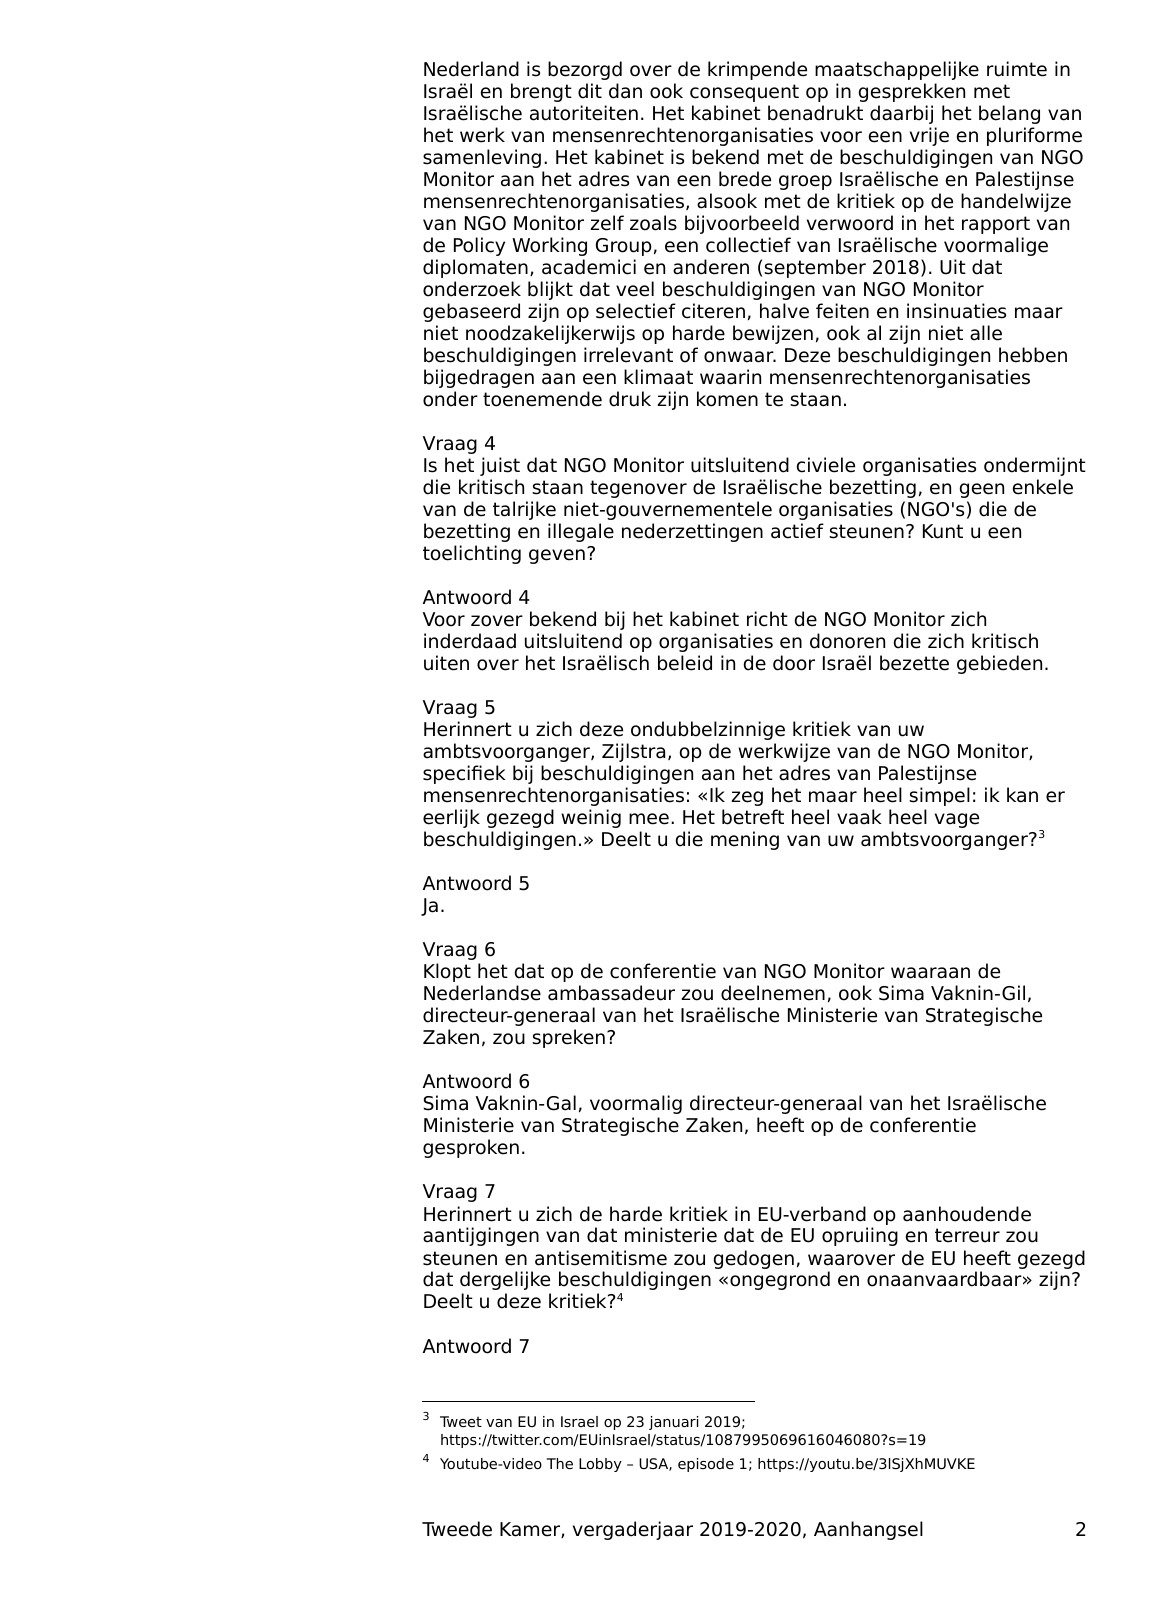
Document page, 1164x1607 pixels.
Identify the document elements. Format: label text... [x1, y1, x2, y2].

text Vraag 7 [422, 1181, 1087, 1203]
text Vraag 6 [422, 939, 1087, 961]
text Vraag 4 [422, 433, 1087, 455]
text Tweet van EU in Israel op 23 januari 2019; https://twitter.com/EUinIsrael/status/1087995069616046080?s=19 [422, 1410, 1087, 1449]
text Antwoord 5 [422, 873, 1087, 895]
text Nederland is bezorgd over de krimpende maatschappelijke ruimte in Israël en brengt dit dan ook consequent op in gesprekken met Israëlische autoriteiten. Het kabinet benadrukt daarbij het belang van het werk van mensenrechtenorganisaties voor een vrije en pluriforme samenleving. Het kabinet is bekend met de beschuldigingen van NGO Monitor aan het adres van een brede groep Israëlische en Palestijnse mensenrechtenorganisaties, alsook met de kritiek op de handelwijze van NGO Monitor zelf zoals bijvoorbeeld verwoord in het rapport van de Policy Working Group, een collectief van Israëlische voormalige diplomaten, academici en anderen (september 2018). Uit dat onderzoek blijkt dat veel beschuldigingen van NGO Monitor gebaseerd zijn op selectief citeren, halve feiten en insinuaties maar niet noodzakelijkerwijs op harde bewijzen, ook al zijn niet alle beschuldigingen irrelevant of onwaar. Deze beschuldigingen hebben bijgedragen aan een klimaat waarin mensenrechtenorganisaties onder toenemende druk zijn komen te staan. [422, 59, 1087, 411]
text Antwoord 4 [422, 587, 1087, 609]
text Vraag 5 [422, 697, 1087, 719]
text Youtube-video The Lobby – USA, episode 1; https://youtu.be/3lSjXhMUVKE [422, 1452, 1087, 1474]
text Herinnert u zich de harde kritiek in EU-verband op aanhoudende aantijgingen van dat ministerie dat de EU opruiing en terreur zou steunen en antisemitisme zou gedogen, waarover de EU heeft gezegd dat dergelijke beschuldigingen «ongegrond en onaanvaardbaar» zijn? Deelt u deze kritiek? [422, 1203, 1087, 1313]
text Sima Vaknin-Gal, voormalig directeur-generaal van het Israëlische Ministerie van Strategische Zaken, heeft op de conferentie gesproken. [422, 1093, 1087, 1159]
text Antwoord 6 [422, 1071, 1087, 1093]
text Voor zover bekend bij het kabinet richt de NGO Monitor zich inderdaad uitsluitend op organisaties en donoren die zich kritisch uiten over het Israëlisch beleid in de door Israël bezette gebieden. [422, 609, 1087, 675]
text Is het juist dat NGO Monitor uitsluitend civiele organisaties ondermijnt die kritisch staan tegenover de Israëlische bezetting, en geen enkele van de talrijke niet-gouvernementele organisaties (NGO's) die de bezetting en illegale nederzettingen actief steunen? Kunt u een toelichting geven? [422, 455, 1087, 565]
text Ja. [422, 895, 1087, 917]
text Herinnert u zich deze ondubbelzinnige kritiek van uw ambtsvoorganger, Zijlstra, op de werkwijze van de NGO Monitor, specifiek bij beschuldigingen aan het adres van Palestijnse mensenrechtenorganisaties: «Ik zeg het maar heel simpel: ik kan er eerlijk gezegd weinig mee. Het betreft heel vaak heel vage beschuldigingen.» Deelt u die mening van uw ambtsvoorganger? [422, 719, 1087, 851]
text Antwoord 7 [422, 1336, 1087, 1357]
text Klopt het dat op de conferentie van NGO Monitor waaraan de Nederlandse ambassadeur zou deelnemen, ook Sima Vaknin-Gil, directeur-generaal van het Israëlische Ministerie van Strategische Zaken, zou spreken? [422, 961, 1087, 1049]
